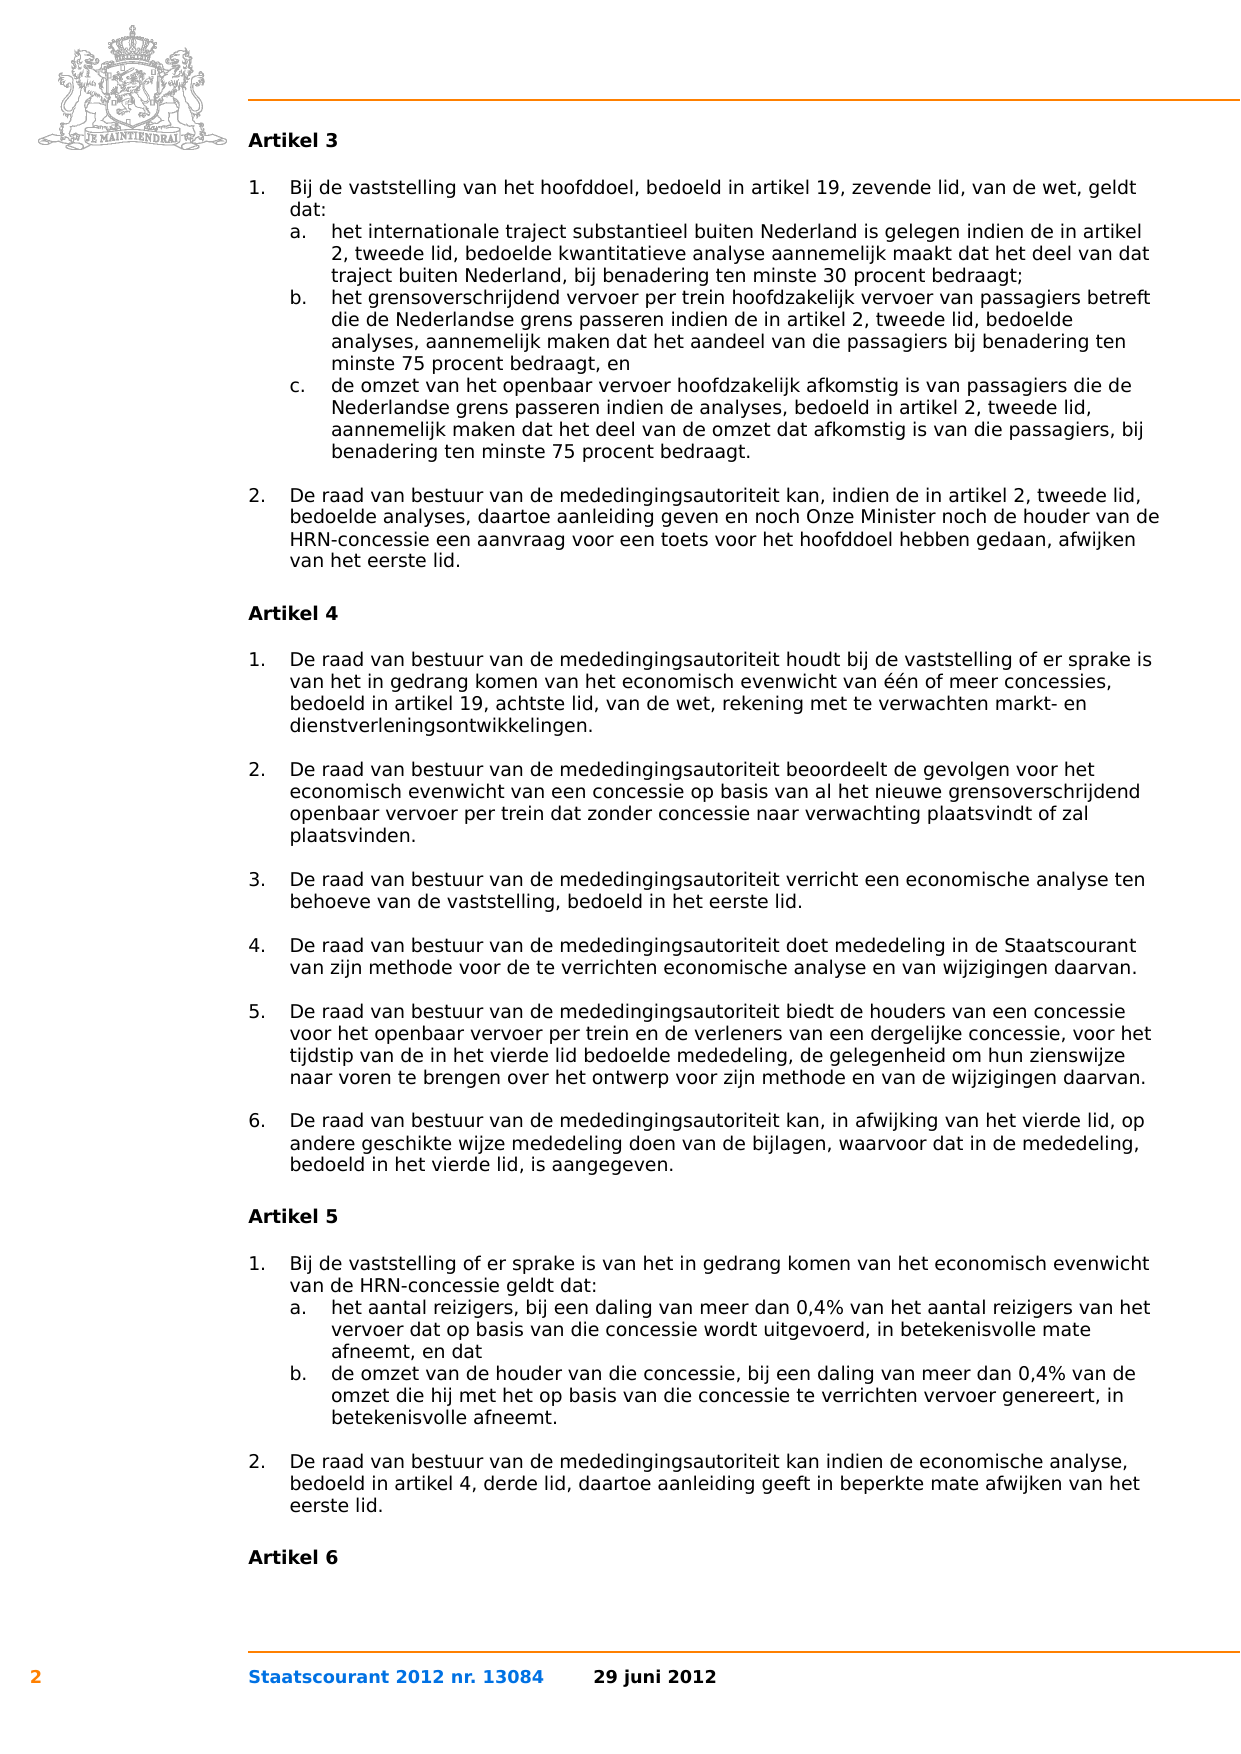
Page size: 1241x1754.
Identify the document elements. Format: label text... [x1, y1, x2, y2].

text 1. De raad van bestuur van de mededingingsautoriteit houdt bij de vaststelling of er sprake is van het in gedrang komen van het economisch evenwicht van één of meer concessies, bedoeld in artikel 19, achtste lid, van de wet, rekening met te verwachten markt- en dienstverleningsontwikkelingen. [248, 649, 1163, 737]
text 2. De raad van bestuur van de mededingingsautoriteit beoordeelt de gevolgen voor het economisch evenwicht van een concessie op basis van al het nieuwe grensoverschrijdend openbaar vervoer per trein dat zonder concessie naar verwachting plaatsvindt of zal plaatsvinden. [248, 759, 1163, 847]
text 2. De raad van bestuur van de mededingingsautoriteit kan indien de economische analyse, bedoeld in artikel 4, derde lid, daartoe aanleiding geeft in beperkte mate afwijken van het eerste lid. [248, 1451, 1163, 1517]
picture [38, 25, 227, 150]
subtitle Artikel 3 [248, 130, 1163, 152]
subtitle Artikel 5 [248, 1206, 1163, 1228]
text 5. De raad van bestuur van de mededingingsautoriteit biedt de houders van een concessie voor het openbaar vervoer per trein en de verleners van een dergelijke concessie, voor het tijdstip van de in het vierde lid bedoelde mededeling, de gelegenheid om hun zienswijze naar voren te brengen over het ontwerp voor zijn methode en van de wijzigingen daarvan. [248, 1001, 1163, 1088]
text b. het grensoverschrijdend vervoer per trein hoofdzakelijk vervoer van passagiers betreft die de Nederlandse grens passeren indien de in artikel 2, tweede lid, bedoelde analyses, aannemelijk maken dat het aandeel van die passagiers bij benadering ten minste 75 procent bedraagt, en [289, 287, 1163, 375]
text b. de omzet van de houder van die concessie, bij een daling van meer dan 0,4% van de omzet die hij met het op basis van die concessie te verrichten vervoer genereert, in betekenisvolle afneemt. [289, 1363, 1163, 1429]
text 1. Bij de vaststelling van het hoofddoel, bedoeld in artikel 19, zevende lid, van de wet, geldt dat: [248, 177, 1163, 221]
text c. de omzet van het openbaar vervoer hoofdzakelijk afkomstig is van passagiers die de Nederlandse grens passeren indien de analyses, bedoeld in artikel 2, tweede lid, aannemelijk maken dat het deel van de omzet dat afkomstig is van die passagiers, bij benadering ten minste 75 procent bedraagt. [289, 375, 1163, 463]
text a. het internationale traject substantieel buiten Nederland is gelegen indien de in artikel 2, tweede lid, bedoelde kwantitatieve analyse aannemelijk maakt dat het deel van dat traject buiten Nederland, bij benadering ten minste 30 procent bedraagt; [289, 221, 1163, 287]
text 2. De raad van bestuur van de mededingingsautoriteit kan, indien de in artikel 2, tweede lid, bedoelde analyses, daartoe aanleiding geven en noch Onze Minister noch de houder van de HRN-concessie een aanvraag voor een toets voor het hoofddoel hebben gedaan, afwijken van het eerste lid. [248, 484, 1163, 572]
text 6. De raad van bestuur van de mededingingsautoriteit kan, in afwijking van het vierde lid, op andere geschikte wijze mededeling doen van de bijlagen, waarvoor dat in de mededeling, bedoeld in het vierde lid, is aangegeven. [248, 1110, 1163, 1176]
text 3. De raad van bestuur van de mededingingsautoriteit verricht een economische analyse ten behoeve van de vaststelling, bedoeld in het eerste lid. [248, 869, 1163, 913]
subtitle Artikel 4 [248, 602, 1163, 624]
text 4. De raad van bestuur van de mededingingsautoriteit doet mededeling in de Staatscourant van zijn methode voor de te verrichten economische analyse en van wijzigingen daarvan. [248, 935, 1163, 979]
text 1. Bij de vaststelling of er sprake is van het in gedrang komen van het economisch evenwicht van de HRN-concessie geldt dat: [248, 1253, 1163, 1297]
text a. het aantal reizigers, bij een daling van meer dan 0,4% van het aantal reizigers van het vervoer dat op basis van die concessie wordt uitgevoerd, in betekenisvolle mate afneemt, en dat [289, 1297, 1163, 1363]
subtitle Artikel 6 [248, 1547, 1163, 1569]
